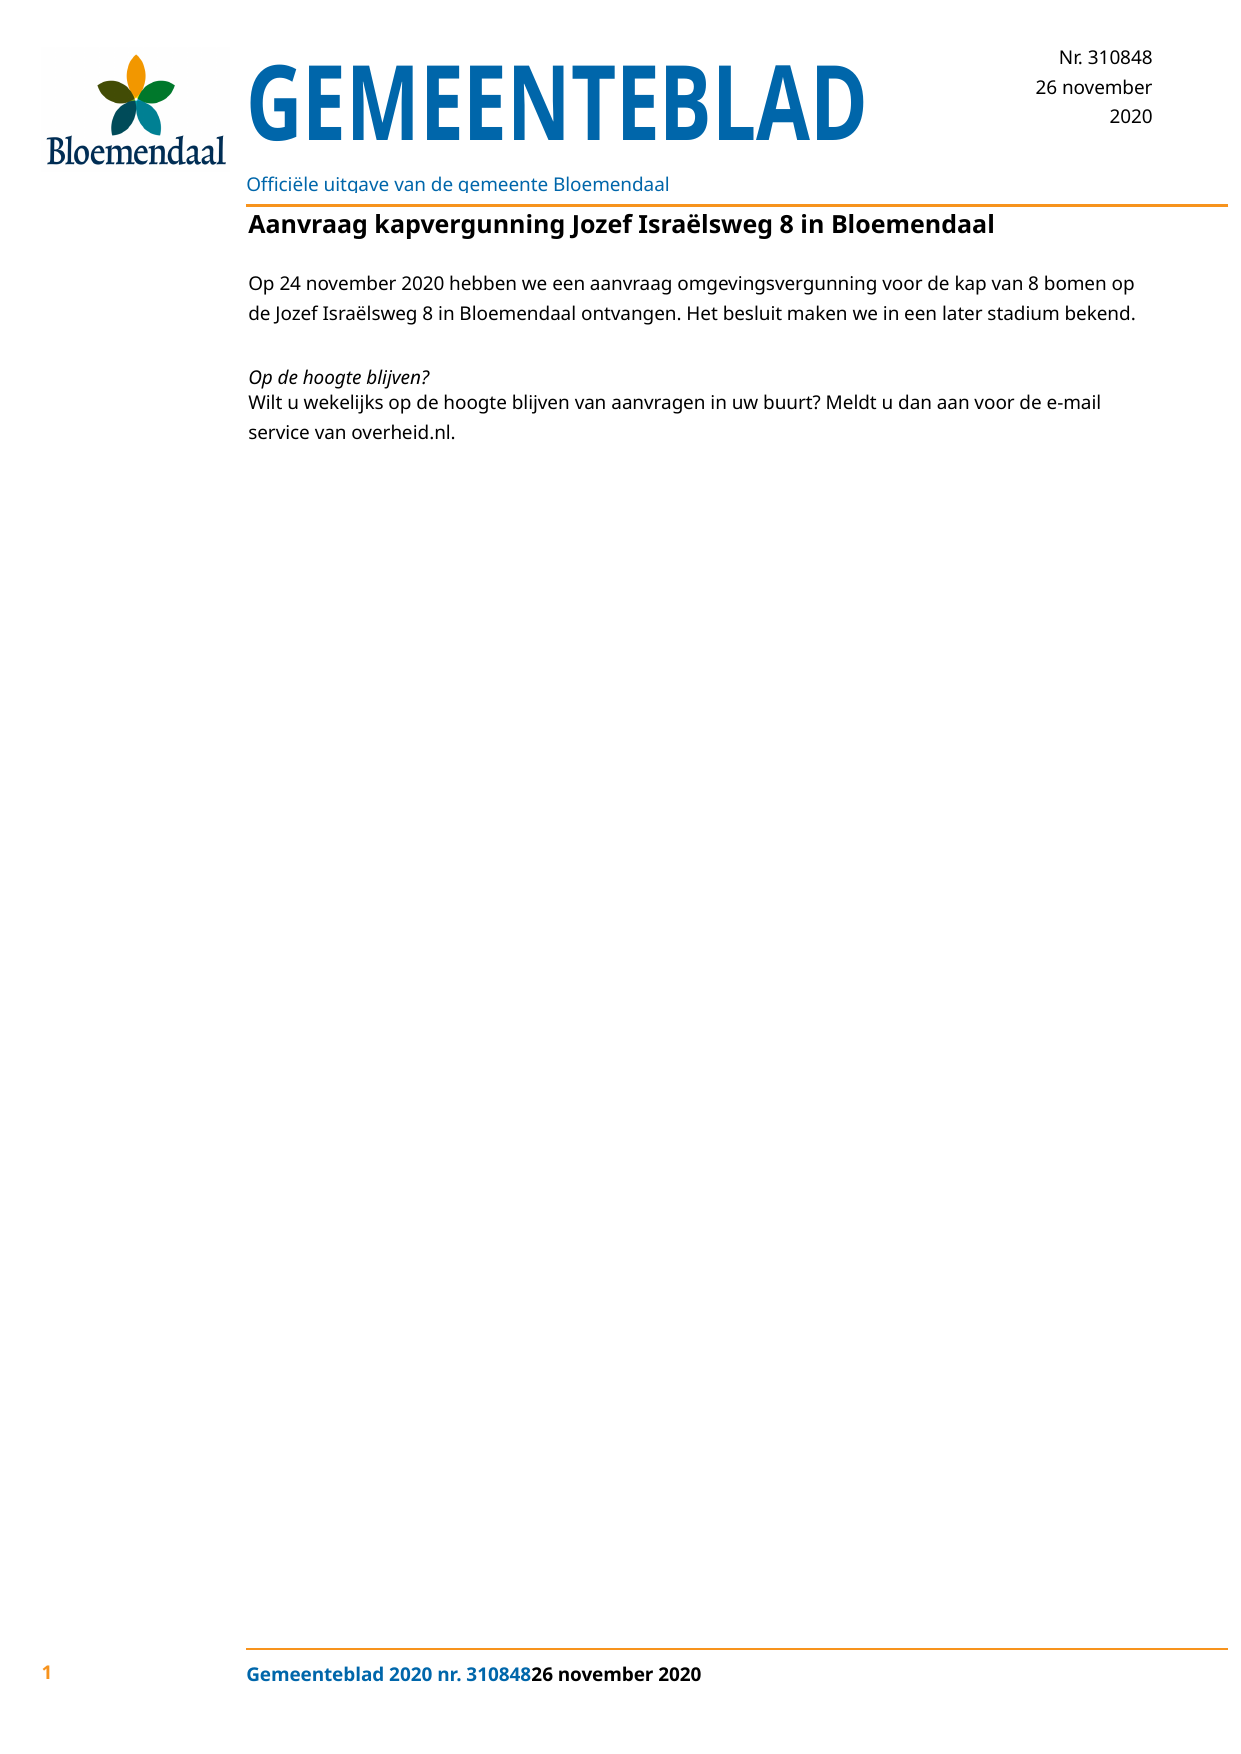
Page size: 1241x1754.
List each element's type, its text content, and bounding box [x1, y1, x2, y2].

text Op 24 november 2020 hebben we een aanvraag omgevingsvergunning voor de kap van 8 bomen op de Jozef Israëlsweg 8 in Bloemendaal ontvangen. Het besluit maken we in een later stadium bekend. [248, 270, 1152, 326]
text Aanvraag kapvergunning Jozef Israëlsweg 8 in Bloemendaal [248, 207, 1152, 241]
picture [41, 47, 231, 172]
text Wilt u wekelijks op de hoogte blijven van aanvragen in uw buurt? Meldt u dan aan voor de e-mail service van overheid.nl. [248, 389, 1152, 445]
text Op de hoogte blijven? [248, 364, 1152, 389]
